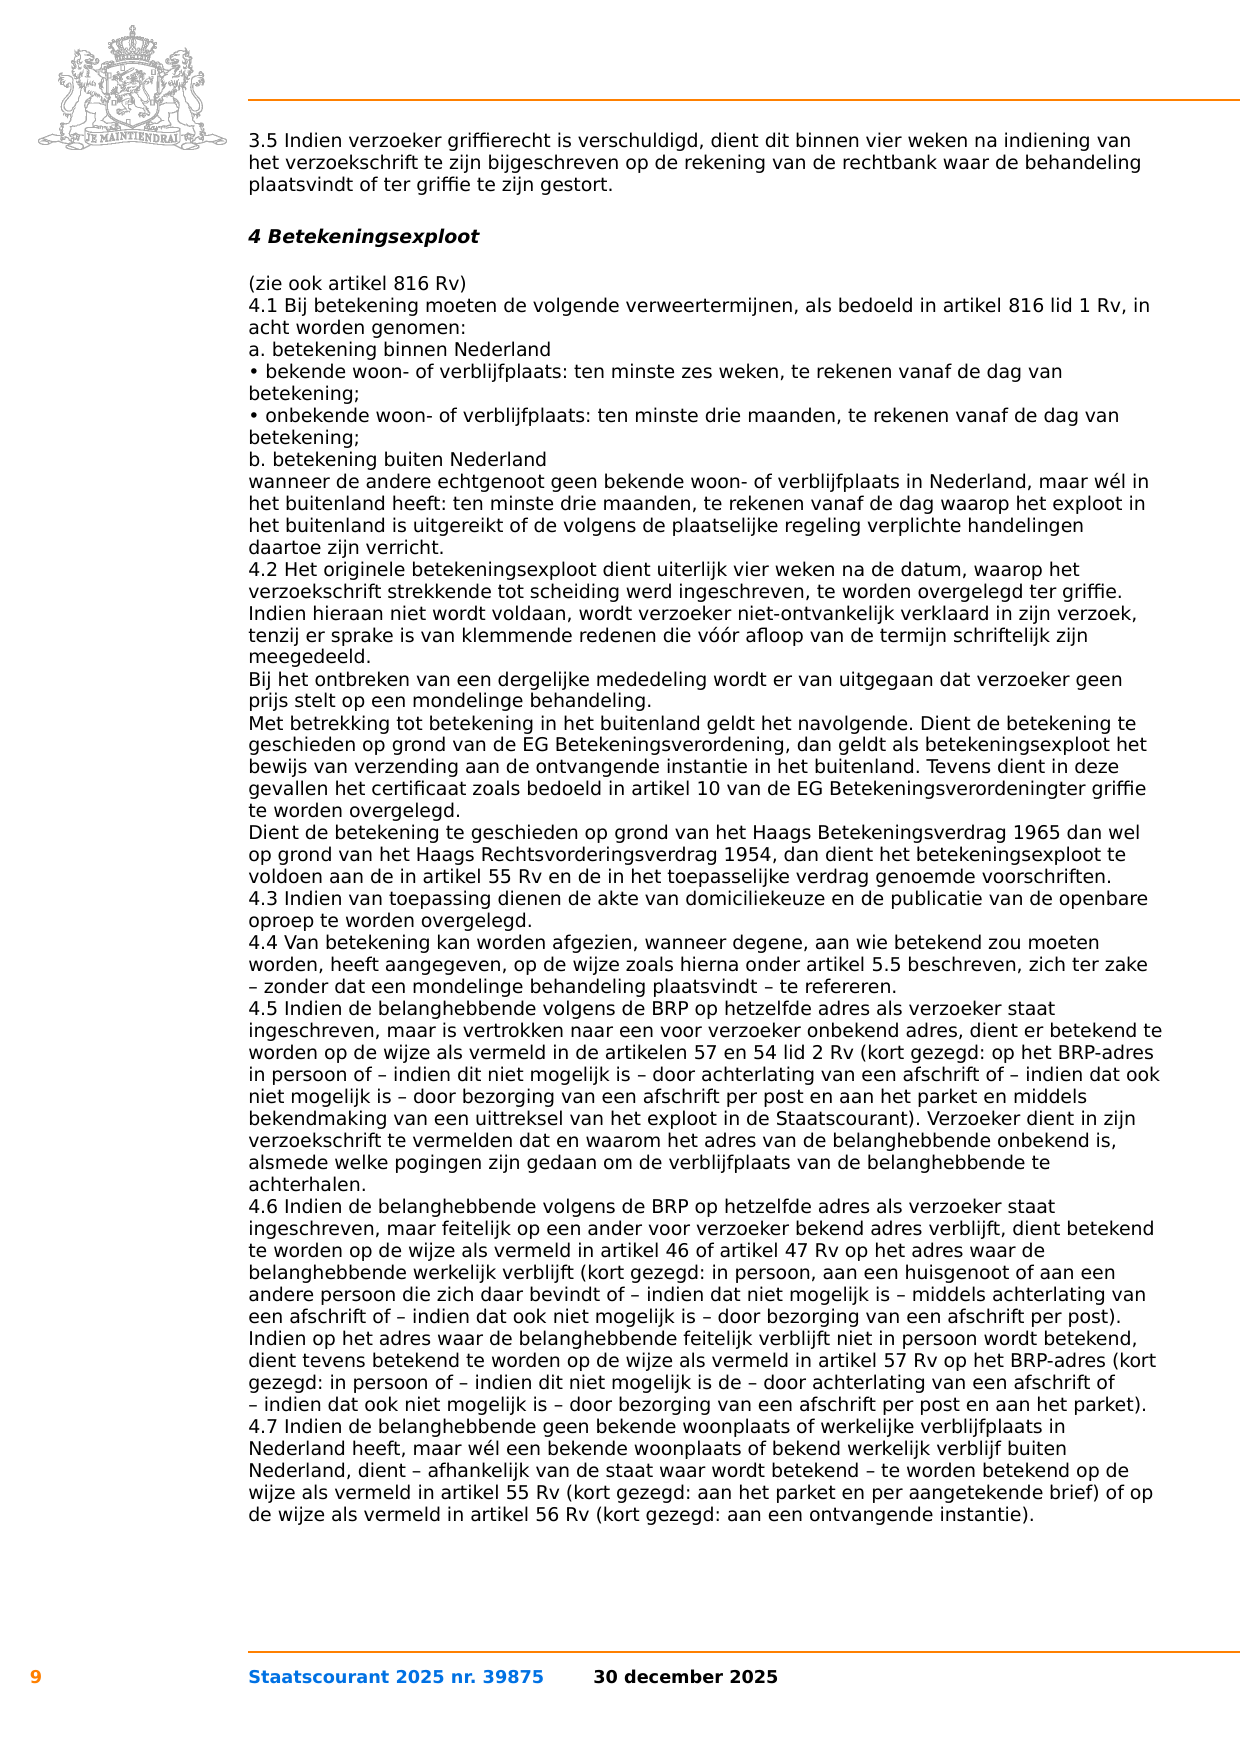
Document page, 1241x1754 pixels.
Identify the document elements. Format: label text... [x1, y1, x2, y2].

text (zie ook artikel 816 Rv) [248, 273, 1163, 295]
text • onbekende woon- of verblijfplaats: ten minste drie maanden, te rekenen vanaf de dag van betekening; [248, 405, 1163, 449]
text Dient de betekening te geschieden op grond van het Haags Betekeningsverdrag 1965 dan wel op grond van het Haags Rechtsvorderingsverdrag 1954, dan dient het betekeningsexploot te voldoen aan de in artikel 55 Rv en de in het toepasselijke verdrag genoemde voorschriften. [248, 822, 1163, 888]
text a. betekening binnen Nederland [248, 339, 1163, 361]
text 4.3 Indien van toepassing dienen de akte van domiciliekeuze en de publicatie van de openbare oproep te worden overgelegd. [248, 888, 1163, 932]
text b. betekening buiten Nederland [248, 449, 1163, 471]
text • bekende woon- of verblijfplaats: ten minste zes weken, te rekenen vanaf de dag van betekening; [248, 361, 1163, 405]
text 4.1 Bij betekening moeten de volgende verweertermijnen, als bedoeld in artikel 816 lid 1 Rv, in acht worden genomen: [248, 295, 1163, 339]
text 4.6 Indien de belanghebbende volgens de BRP op hetzelfde adres als verzoeker staat ingeschreven, maar feitelijk op een ander voor verzoeker bekend adres verblijft, dient betekend te worden op de wijze als vermeld in artikel 46 of artikel 47 Rv op het adres waar de belanghebbende werkelijk verblijft (kort gezegd: in persoon, aan een huisgenoot of aan een andere persoon die zich daar bevindt of – indien dat niet mogelijk is – middels achterlating van een afschrift of – indien dat ook niet mogelijk is – door bezorging van een afschrift per post). [248, 1196, 1163, 1328]
subtitle 4 Betekeningsexploot [248, 226, 1163, 248]
text 4.4 Van betekening kan worden afgezien, wanneer degene, aan wie betekend zou moeten worden, heeft aangegeven, op de wijze zoals hierna onder artikel 5.5 beschreven, zich ter zake – zonder dat een mondelinge behandeling plaatsvindt – te refereren. [248, 932, 1163, 998]
text 4.2 Het originele betekeningsexploot dient uiterlijk vier weken na de datum, waarop het verzoekschrift strekkende tot scheiding werd ingeschreven, te worden overgelegd ter griffie. Indien hieraan niet wordt voldaan, wordt verzoeker niet-ontvankelijk verklaard in zijn verzoek, tenzij er sprake is van klemmende redenen die vóór afloop van de termijn schriftelijk zijn meegedeeld. [248, 558, 1163, 668]
text 3.5 Indien verzoeker griffierecht is verschuldigd, dient dit binnen vier weken na indiening van het verzoekschrift te zijn bijgeschreven op de rekening van de rechtbank waar de behandeling plaatsvindt of ter griffie te zijn gestort. [248, 130, 1163, 196]
text 4.7 Indien de belanghebbende geen bekende woonplaats of werkelijke verblijfplaats in Nederland heeft, maar wél een bekende woonplaats of bekend werkelijk verblijf buiten Nederland, dient – afhankelijk van de staat waar wordt betekend – te worden betekend op de wijze als vermeld in artikel 55 Rv (kort gezegd: aan het parket en per aangetekende brief) of op de wijze als vermeld in artikel 56 Rv (kort gezegd: aan een ontvangende instantie). [248, 1416, 1163, 1526]
text 4.5 Indien de belanghebbende volgens de BRP op hetzelfde adres als verzoeker staat ingeschreven, maar is vertrokken naar een voor verzoeker onbekend adres, dient er betekend te worden op de wijze als vermeld in de artikelen 57 en 54 lid 2 Rv (kort gezegd: op het BRP-adres in persoon of – indien dit niet mogelijk is – door achterlating van een afschrift of – indien dat ook niet mogelijk is – door bezorging van een afschrift per post en aan het parket en middels bekendmaking van een uittreksel van het exploot in de Staatscourant). Verzoeker dient in zijn verzoekschrift te vermelden dat en waarom het adres van de belanghebbende onbekend is, alsmede welke pogingen zijn gedaan om de verblijfplaats van de belanghebbende te achterhalen. [248, 998, 1163, 1196]
text wanneer de andere echtgenoot geen bekende woon- of verblijfplaats in Nederland, maar wél in het buitenland heeft: ten minste drie maanden, te rekenen vanaf de dag waarop het exploot in het buitenland is uitgereikt of de volgens de plaatselijke regeling verplichte handelingen daartoe zijn verricht. [248, 471, 1163, 558]
picture [38, 25, 227, 150]
text Indien op het adres waar de belanghebbende feitelijk verblijft niet in persoon wordt betekend, dient tevens betekend te worden op de wijze als vermeld in artikel 57 Rv op het BRP-adres (kort gezegd: in persoon of – indien dit niet mogelijk is de – door achterlating van een afschrift of – indien dat ook niet mogelijk is – door bezorging van een afschrift per post en aan het parket). [248, 1328, 1163, 1416]
text Met betrekking tot betekening in het buitenland geldt het navolgende. Dient de betekening te geschieden op grond van de EG Betekeningsverordening, dan geldt als betekeningsexploot het bewijs van verzending aan de ontvangende instantie in het buitenland. Tevens dient in deze gevallen het certificaat zoals bedoeld in artikel 10 van de EG Betekeningsverordeningter griffie te worden overgelegd. [248, 712, 1163, 822]
text Bij het ontbreken van een dergelijke mededeling wordt er van uitgegaan dat verzoeker geen prijs stelt op een mondelinge behandeling. [248, 668, 1163, 712]
